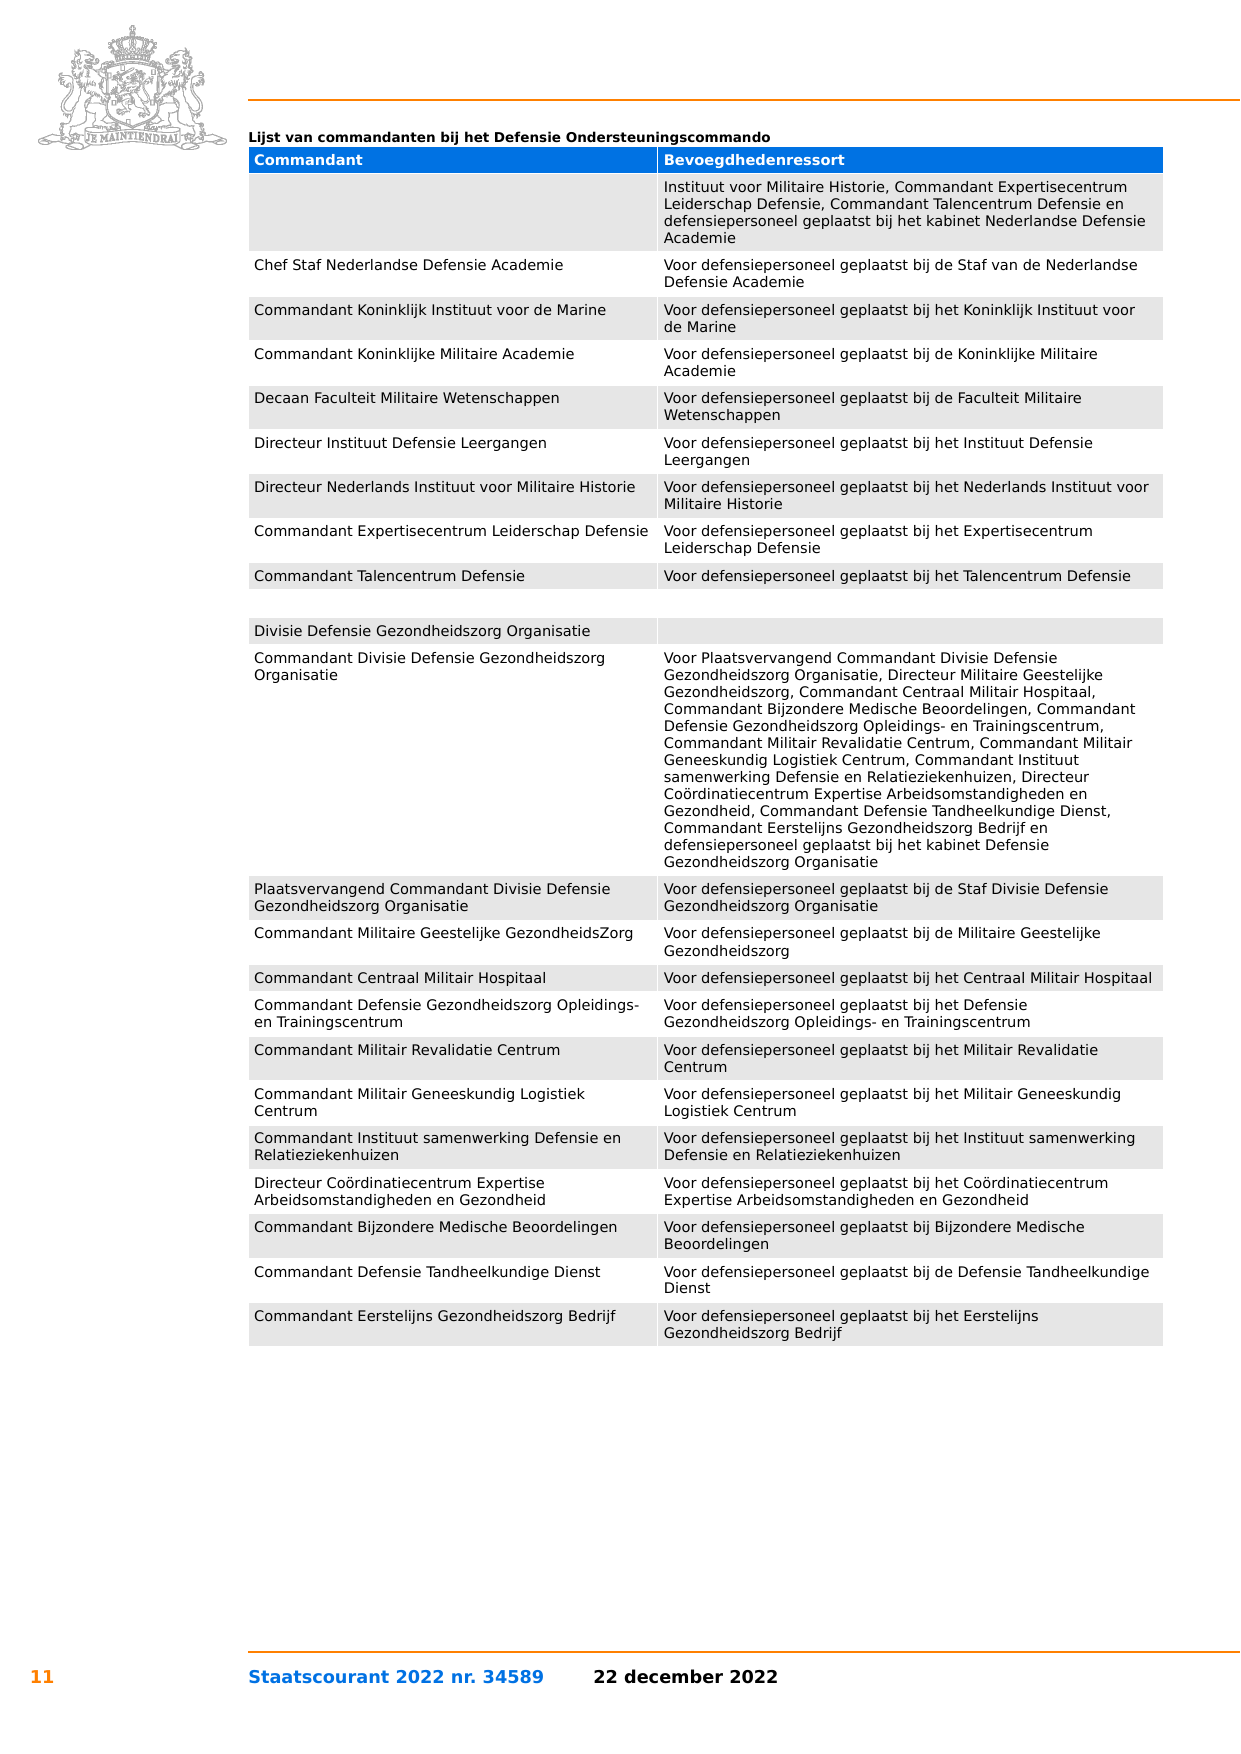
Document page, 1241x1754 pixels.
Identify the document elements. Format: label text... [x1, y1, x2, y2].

table_cell Decaan Faculteit Militaire Wetenschappen [249, 386, 657, 429]
table_cell Bevoegdhedenressort [658, 147, 1163, 173]
table_cell Voor defensiepersoneel geplaatst bij het Koninklijk Instituut voor de Marine [658, 297, 1163, 340]
table_cell [249, 174, 657, 251]
table_cell [249, 590, 657, 617]
table_cell Voor defensiepersoneel geplaatst bij de Koninklijke Militaire Academie [658, 341, 1163, 384]
table_cell Commandant [249, 147, 657, 173]
table_cell Commandant Instituut samenwerking Defensie en Relatieziekenhuizen [249, 1126, 657, 1169]
table_cell Voor defensiepersoneel geplaatst bij Bijzondere Medische Beoordelingen [658, 1214, 1163, 1258]
table_cell Voor defensiepersoneel geplaatst bij de Faculteit Militaire Wetenschappen [658, 386, 1163, 429]
table_cell Directeur Coördinatiecentrum Expertise Arbeidsomstandigheden en Gezondheid [249, 1170, 657, 1213]
picture [38, 25, 227, 150]
table_cell Voor defensiepersoneel geplaatst bij het Coördinatiecentrum Expertise Arbeidsomstandigheden en Gezondheid [658, 1170, 1163, 1213]
table_cell Chef Staf Nederlandse Defensie Academie [249, 253, 657, 296]
table_cell Directeur Nederlands Instituut voor Militaire Historie [249, 474, 657, 518]
table_cell Commandant Militaire Geestelijke GezondheidsZorg [249, 921, 657, 964]
table_cell Voor defensiepersoneel geplaatst bij het Eerstelijns Gezondheidszorg Bedrijf [658, 1303, 1163, 1346]
table_cell Voor defensiepersoneel geplaatst bij het Centraal Militair Hospitaal [658, 965, 1163, 991]
table_cell Voor defensiepersoneel geplaatst bij het Nederlands Instituut voor Militaire Historie [658, 474, 1163, 518]
table_header Lijst van commandanten bij het Defensie Ondersteuningscommando [248, 130, 1163, 146]
table_cell Commandant Koninklijke Militaire Academie [249, 341, 657, 384]
table_cell Commandant Bijzondere Medische Beoordelingen [249, 1214, 657, 1258]
table_cell Commandant Defensie Tandheelkundige Dienst [249, 1259, 657, 1302]
table_cell Commandant Koninklijk Instituut voor de Marine [249, 297, 657, 340]
table_cell Commandant Eerstelijns Gezondheidszorg Bedrijf [249, 1303, 657, 1346]
table_cell Divisie Defensie Gezondheidszorg Organisatie [249, 618, 657, 644]
table_cell Voor defensiepersoneel geplaatst bij het Talencentrum Defensie [658, 563, 1163, 589]
table_cell Voor defensiepersoneel geplaatst bij het Expertisecentrum Leiderschap Defensie [658, 519, 1163, 562]
table_cell [658, 618, 1163, 644]
table_cell Directeur Instituut Defensie Leergangen [249, 430, 657, 473]
table_cell Commandant Divisie Defensie Gezondheidszorg Organisatie [249, 645, 657, 875]
table_cell Commandant Expertisecentrum Leiderschap Defensie [249, 519, 657, 562]
table_cell Voor defensiepersoneel geplaatst bij de Defensie Tandheelkundige Dienst [658, 1259, 1163, 1302]
table_cell Commandant Militair Revalidatie Centrum [249, 1037, 657, 1080]
table_cell Instituut voor Militaire Historie, Commandant Expertisecentrum Leiderschap Defensie, Commandant Talencentrum Defensie en defensiepersoneel geplaatst bij het kabinet Nederlandse Defensie Academie [658, 174, 1163, 251]
table_cell Voor defensiepersoneel geplaatst bij het Militair Geneeskundig Logistiek Centrum [658, 1081, 1163, 1124]
table_cell Voor Plaatsvervangend Commandant Divisie Defensie Gezondheidszorg Organisatie, Directeur Militaire Geestelijke Gezondheidszorg, Commandant Centraal Militair Hospitaal, Commandant Bijzondere Medische Beoordelingen, Commandant Defensie Gezondheidszorg Opleidings- en Trainingscentrum, Commandant Militair Revalidatie Centrum, Commandant Militair Geneeskundig Logistiek Centrum, Commandant Instituut samenwerking Defensie en Relatieziekenhuizen, Directeur Coördinatiecentrum Expertise Arbeidsomstandigheden en Gezondheid, Commandant Defensie Tandheelkundige Dienst, Commandant Eerstelijns Gezondheidszorg Bedrijf en defensiepersoneel geplaatst bij het kabinet Defensie Gezondheidszorg Organisatie [658, 645, 1163, 875]
table_cell Voor defensiepersoneel geplaatst bij het Militair Revalidatie Centrum [658, 1037, 1163, 1080]
table_cell Commandant Defensie Gezondheidszorg Opleidings- en Trainingscentrum [249, 993, 657, 1036]
table_cell Voor defensiepersoneel geplaatst bij de Staf Divisie Defensie Gezondheidszorg Organisatie [658, 876, 1163, 920]
table_cell Commandant Centraal Militair Hospitaal [249, 965, 657, 991]
table_cell Commandant Talencentrum Defensie [249, 563, 657, 589]
table_cell [658, 590, 1163, 617]
table_cell Voor defensiepersoneel geplaatst bij het Instituut Defensie Leergangen [658, 430, 1163, 473]
table_cell Voor defensiepersoneel geplaatst bij het Instituut samenwerking Defensie en Relatieziekenhuizen [658, 1126, 1163, 1169]
table_cell Plaatsvervangend Commandant Divisie Defensie Gezondheidszorg Organisatie [249, 876, 657, 920]
table_cell Commandant Militair Geneeskundig Logistiek Centrum [249, 1081, 657, 1124]
table_cell Voor defensiepersoneel geplaatst bij het Defensie Gezondheidszorg Opleidings- en Trainingscentrum [658, 993, 1163, 1036]
table_cell Voor defensiepersoneel geplaatst bij de Staf van de Nederlandse Defensie Academie [658, 253, 1163, 296]
table_cell Voor defensiepersoneel geplaatst bij de Militaire Geestelijke Gezondheidszorg [658, 921, 1163, 964]
